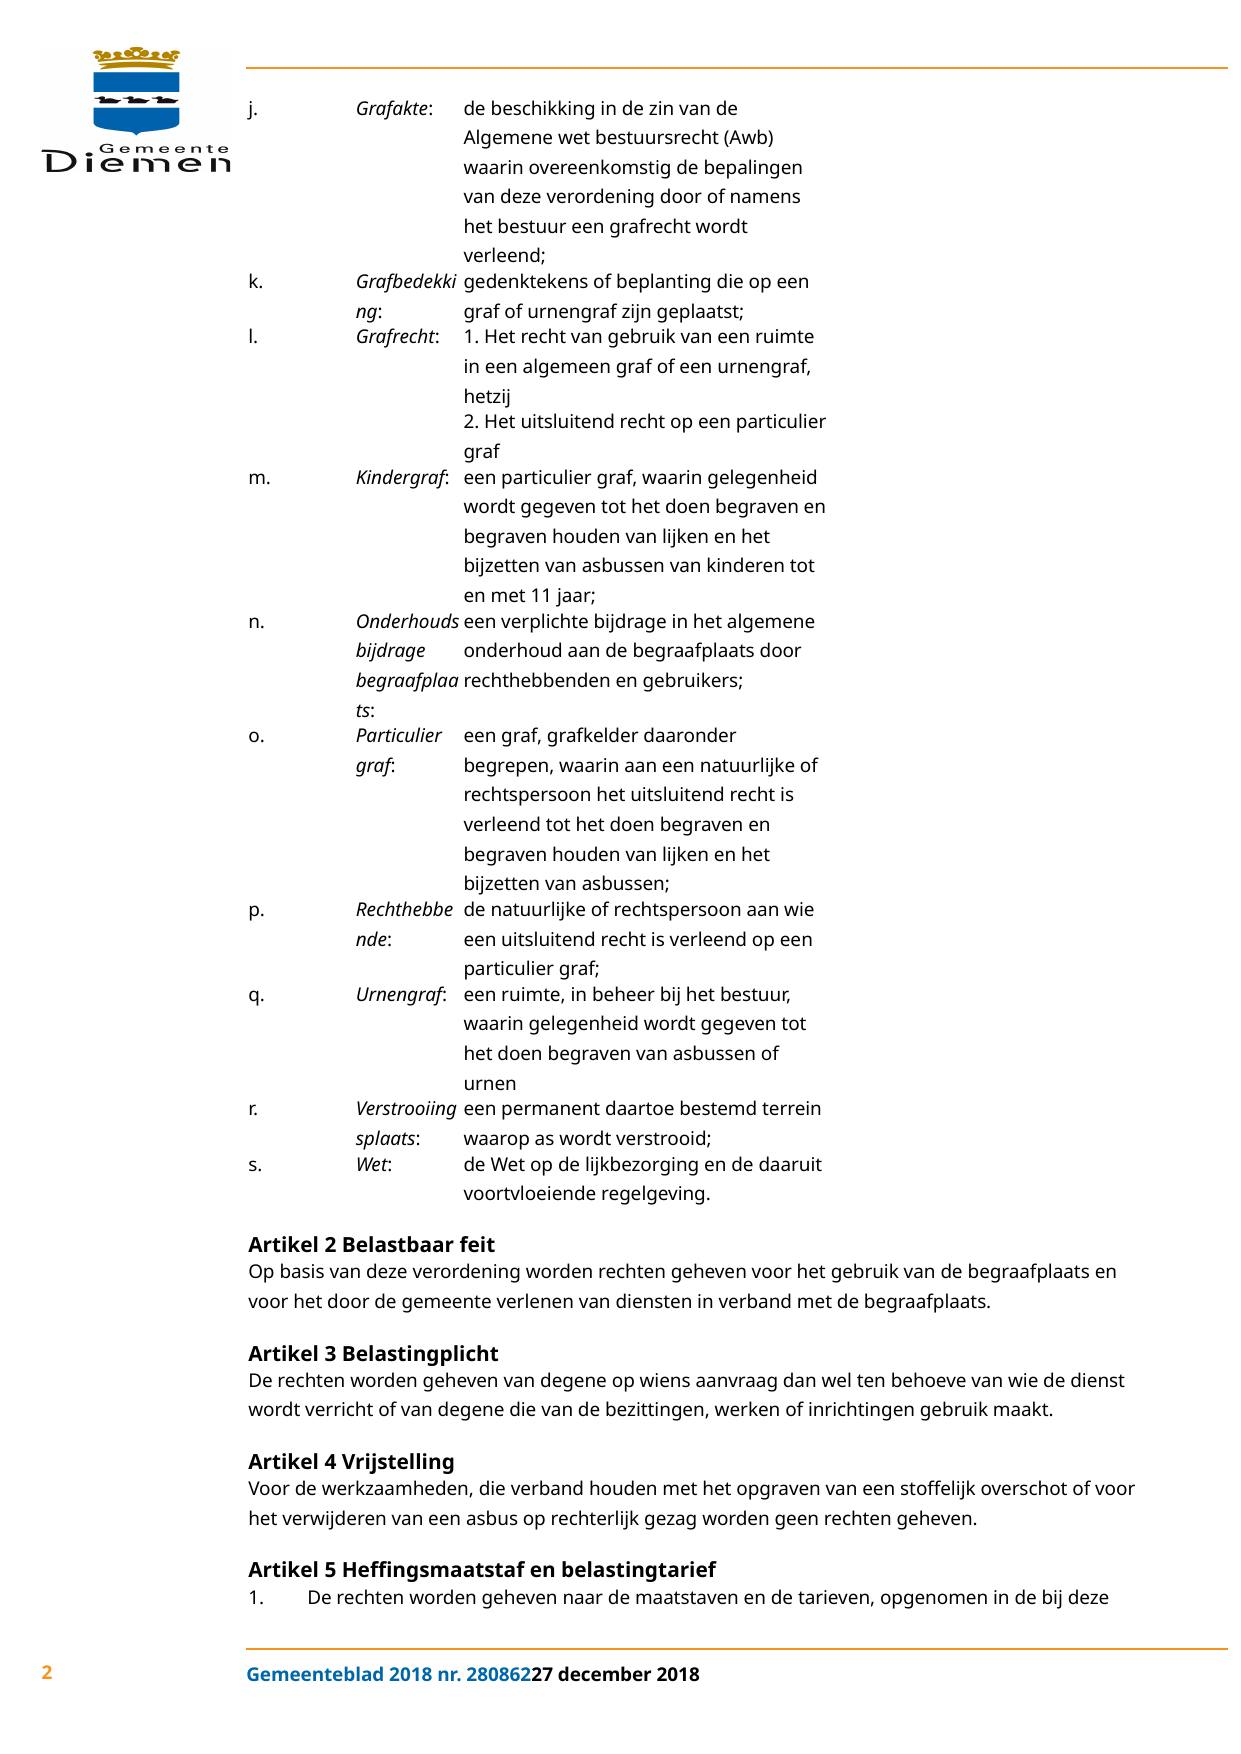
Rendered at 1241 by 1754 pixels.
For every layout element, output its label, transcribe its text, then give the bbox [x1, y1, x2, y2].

table_cell Grafbedekking: [356, 269, 463, 324]
table_cell r. [248, 1096, 356, 1151]
table_cell Kindergraf: [356, 464, 463, 608]
picture [41, 47, 231, 172]
text Voor de werkzaamheden, die verband houden met het opgraven van een stoffelijk overschot of voor het verwijderen van een asbus op rechterlijk gezag worden geen rechten geheven. [248, 1476, 1152, 1531]
table_cell p. [248, 896, 356, 981]
table_cell Grafrecht: [356, 324, 463, 409]
text Artikel 3 Belastingplicht [248, 1339, 1152, 1367]
table_cell q. [248, 981, 356, 1096]
table_cell Verstrooiingsplaats: [356, 1096, 463, 1151]
text Op basis van deze verordening worden rechten geheven voor het gebruik van de begraafplaats en voor het door de gemeente verlenen van diensten in verband met de begraafplaats. [248, 1259, 1152, 1314]
table_cell gedenktekens of beplanting die op een graf of urnengraf zijn geplaatst; [463, 269, 828, 324]
table_cell een particulier graf, waarin gelegenheid wordt gegeven tot het doen begraven en begraven houden van lijken en het bijzetten van asbussen van kinderen tot en met 11 jaar; [463, 464, 828, 608]
table_cell m. [248, 464, 356, 608]
table_cell Urnengraf: [356, 981, 463, 1096]
table_cell [356, 409, 463, 464]
table_cell n. [248, 608, 356, 722]
table_cell een ruimte, in beheer bij het bestuur, waarin gelegenheid wordt gegeven tot het doen begraven van asbussen of urnen [463, 981, 828, 1096]
text Artikel 5 Heffingsmaatstaf en belastingtarief [248, 1556, 1152, 1584]
table_cell Grafakte: [356, 95, 463, 268]
table_cell de beschikking in de zin van de Algemene wet bestuursrecht (Awb) waarin overeenkomstig de bepalingen van deze verordening door of namens het bestuur een grafrecht wordt verleend; [463, 95, 828, 268]
table_cell Wet: [356, 1151, 463, 1206]
table_cell 1. Het recht van gebruik van een ruimte in een algemeen graf of een urnengraf, hetzij [463, 324, 828, 409]
table_cell Onderhoudsbijdrage begraafplaats: [356, 608, 463, 722]
table_cell Rechthebbende: [356, 896, 463, 981]
table_cell l. [248, 324, 356, 409]
table_cell een verplichte bijdrage in het algemene onderhoud aan de begraafplaats door rechthebbenden en gebruikers; [463, 608, 828, 722]
text Artikel 4 Vrijstelling [248, 1447, 1152, 1476]
text De rechten worden geheven van degene op wiens aanvraag dan wel ten behoeve van wie de dienst wordt verricht of van degene die van de bezittingen, werken of inrichtingen gebruik maakt. [248, 1367, 1152, 1422]
table_cell o. [248, 723, 356, 896]
table_cell 2. Het uitsluitend recht op een particulier graf [463, 409, 828, 464]
table_cell de natuurlijke of rechtspersoon aan wie een uitsluitend recht is verleend op een particulier graf; [463, 896, 828, 981]
table_cell een graf, grafkelder daaronder begrepen, waarin aan een natuurlijke of rechtspersoon het uitsluitend recht is verleend tot het doen begraven en begraven houden van lijken en het bijzetten van asbussen; [463, 723, 828, 896]
table_cell s. [248, 1151, 356, 1206]
list De rechten worden geheven naar de maatstaven en de tarieven, opgenomen in de bij deze [248, 1584, 1152, 1610]
table_cell [248, 409, 356, 464]
table_cell k. [248, 269, 356, 324]
text Artikel 2 Belastbaar feit [248, 1230, 1152, 1259]
table_cell een permanent daartoe bestemd terrein waarop as wordt verstrooid; [463, 1096, 828, 1151]
table_cell j. [248, 95, 356, 268]
table_cell Particulier graf: [356, 723, 463, 896]
table_cell de Wet op de lijkbezorging en de daaruit voortvloeiende regelgeving. [463, 1151, 828, 1206]
